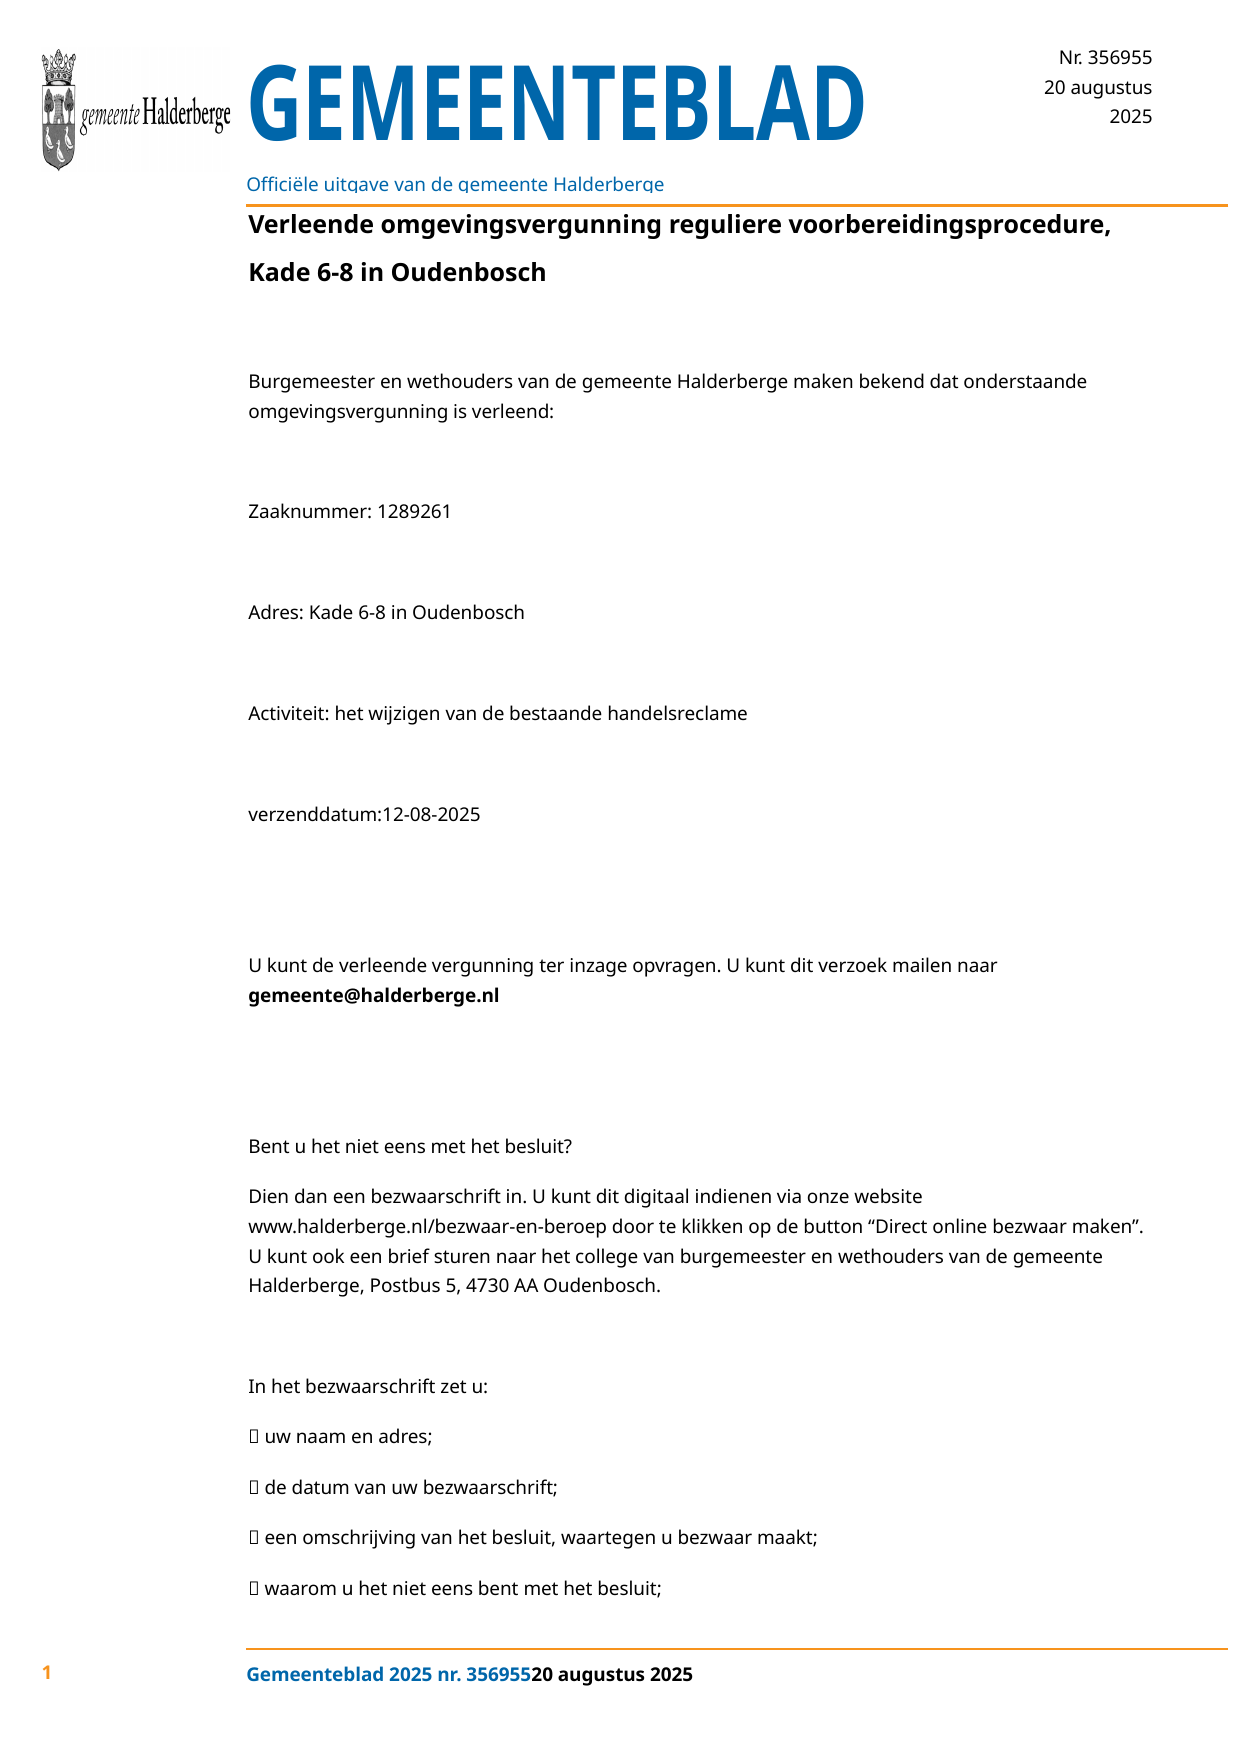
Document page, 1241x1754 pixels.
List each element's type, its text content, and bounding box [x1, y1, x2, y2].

picture [41, 47, 231, 172]
text Zaaknummer: 1289261 [248, 499, 1152, 524]
text Dien dan een bezwaarschrift in. U kunt dit digitaal indienen via onze website www.halderberge.nl/bezwaar-en-beroep door te klikken op de button “Direct online bezwaar maken”. U kunt ook een brief sturen naar het college van burgemeester en wethouders van de gemeente Halderberge, Postbus 5, 4730 AA Oudenbosch. [248, 1184, 1152, 1298]
text  een omschrijving van het besluit, waartegen u bezwaar maakt; [248, 1524, 1152, 1550]
text In het bezwaarschrift zet u: [248, 1373, 1152, 1399]
text  de datum van uw bezwaarschrift; [248, 1474, 1152, 1500]
text Verleende omgevingsvergunning reguliere voorbereidingsprocedure, Kade 6-8 in Oudenbosch [248, 207, 1152, 288]
text Adres: Kade 6-8 in Oudenbosch [248, 599, 1152, 625]
text Burgemeester en wethouders van de gemeente Halderberge maken bekend dat onderstaande omgevingsvergunning is verleend: [248, 368, 1152, 424]
text Activiteit: het wijzigen van de bestaande handelsreclame [248, 700, 1152, 726]
text verzenddatum:12-08-2025 [248, 801, 1152, 827]
text Bent u het niet eens met het besluit? [248, 1133, 1152, 1159]
text  uw naam en adres; [248, 1424, 1152, 1449]
text  waarom u het niet eens bent met het besluit; [248, 1575, 1152, 1601]
text U kunt de verleende vergunning ter inzage opvragen. U kunt dit verzoek mailen naar gemeente@halderberge.nl [248, 952, 1152, 1008]
